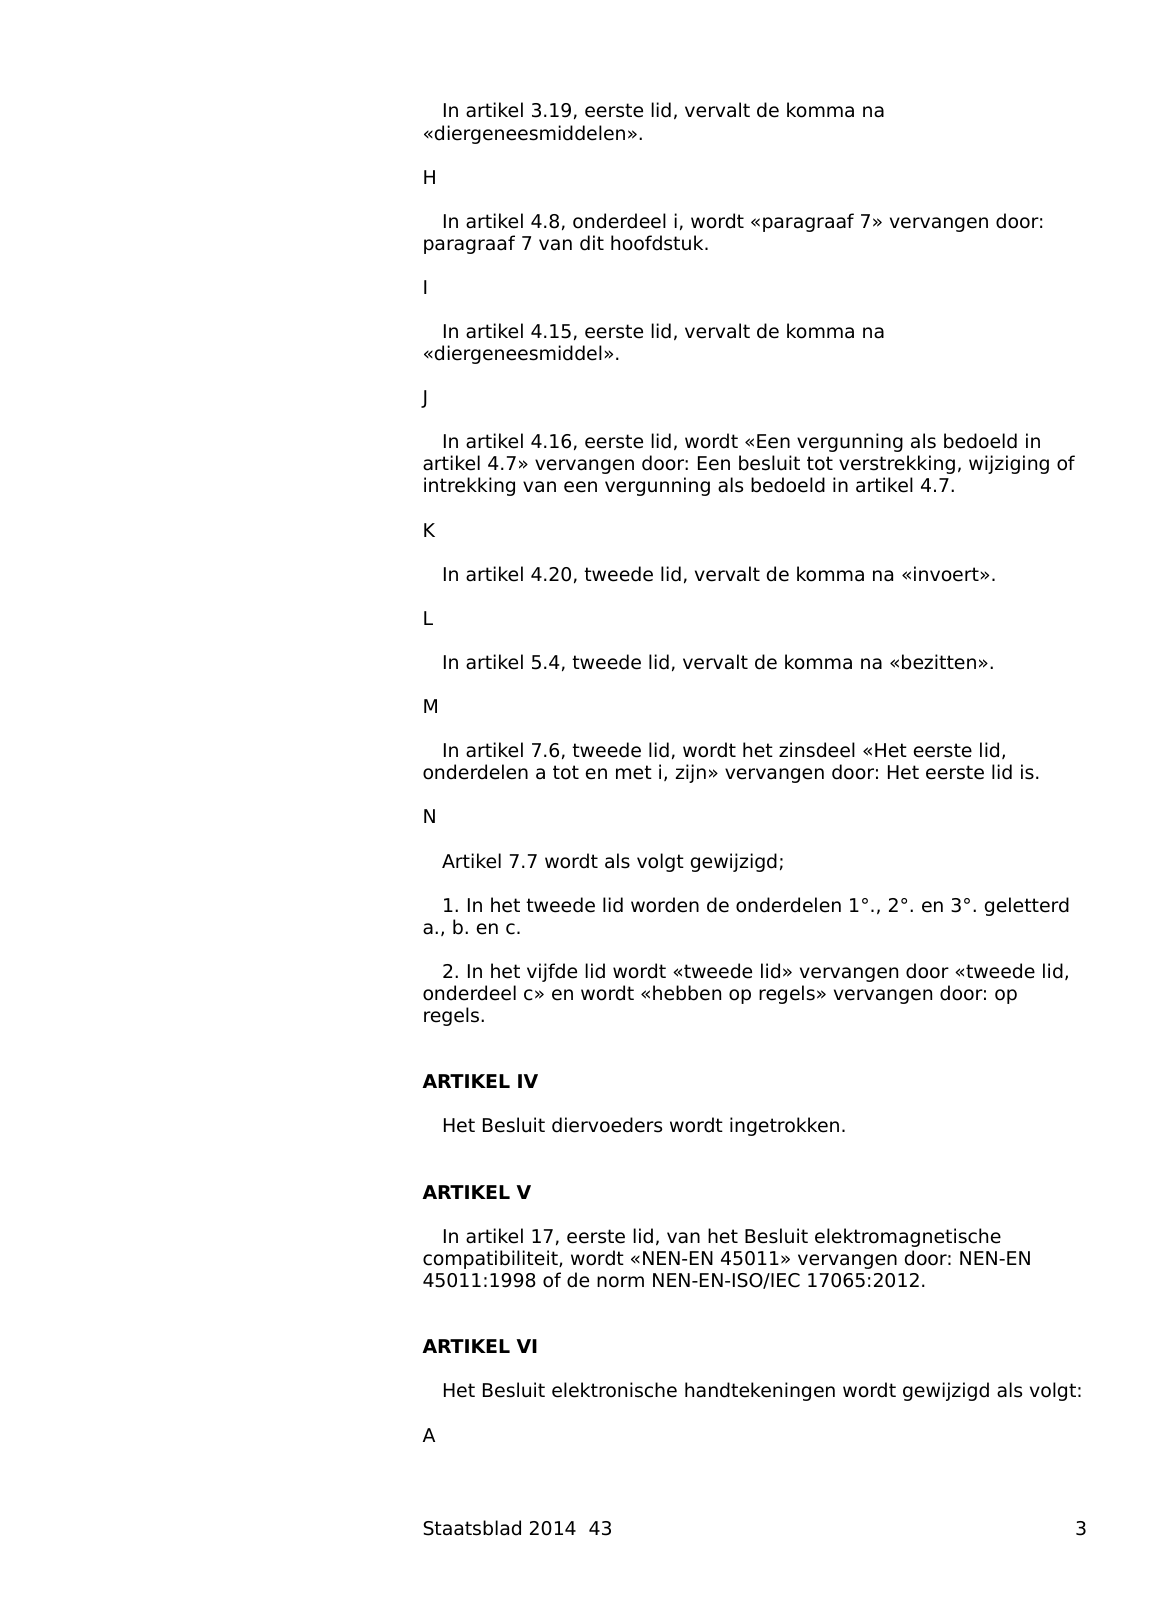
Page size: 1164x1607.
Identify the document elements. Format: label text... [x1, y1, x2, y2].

text Artikel 7.7 wordt als volgt gewijzigd; [422, 851, 1087, 873]
text In artikel 7.6, tweede lid, wordt het zinsdeel «Het eerste lid, onderdelen a tot en met i, zijn» vervangen door: Het eerste lid is. [422, 740, 1087, 784]
text M [422, 696, 1087, 718]
subtitle ARTIKEL IV [422, 1071, 1087, 1093]
text K [422, 519, 1087, 541]
text Het Besluit elektronische handtekeningen wordt gewijzigd als volgt: [422, 1380, 1087, 1402]
subtitle ARTIKEL VI [422, 1336, 1087, 1358]
text I [422, 277, 1087, 299]
text N [422, 806, 1087, 828]
text Het Besluit diervoeders wordt ingetrokken. [422, 1115, 1087, 1137]
text J [422, 387, 1087, 409]
text In artikel 17, eerste lid, van het Besluit elektromagnetische compatibiliteit, wordt «NEN-EN 45011» vervangen door: NEN-EN 45011:1998 of de norm NEN-EN-ISO/IEC 17065:2012. [422, 1226, 1087, 1292]
subtitle ARTIKEL V [422, 1182, 1087, 1204]
text In artikel 4.15, eerste lid, vervalt de komma na «diergeneesmiddel». [422, 321, 1087, 365]
text In artikel 4.16, eerste lid, wordt «Een vergunning als bedoeld in artikel 4.7» vervangen door: Een besluit tot verstrekking, wijziging of intrekking van een vergunning als bedoeld in artikel 4.7. [422, 431, 1087, 497]
text A [422, 1424, 1087, 1447]
text L [422, 608, 1087, 630]
text H [422, 167, 1087, 188]
text 1. In het tweede lid worden de onderdelen 1°., 2°. en 3°. geletterd a., b. en c. [422, 895, 1087, 939]
text In artikel 3.19, eerste lid, vervalt de komma na «diergeneesmiddelen». [422, 100, 1087, 144]
text In artikel 5.4, tweede lid, vervalt de komma na «bezitten». [422, 652, 1087, 674]
text 2. In het vijfde lid wordt «tweede lid» vervangen door «tweede lid, onderdeel c» en wordt «hebben op regels» vervangen door: op regels. [422, 961, 1087, 1027]
text In artikel 4.8, onderdeel i, wordt «paragraaf 7» vervangen door: paragraaf 7 van dit hoofdstuk. [422, 211, 1087, 255]
text In artikel 4.20, tweede lid, vervalt de komma na «invoert». [422, 564, 1087, 586]
